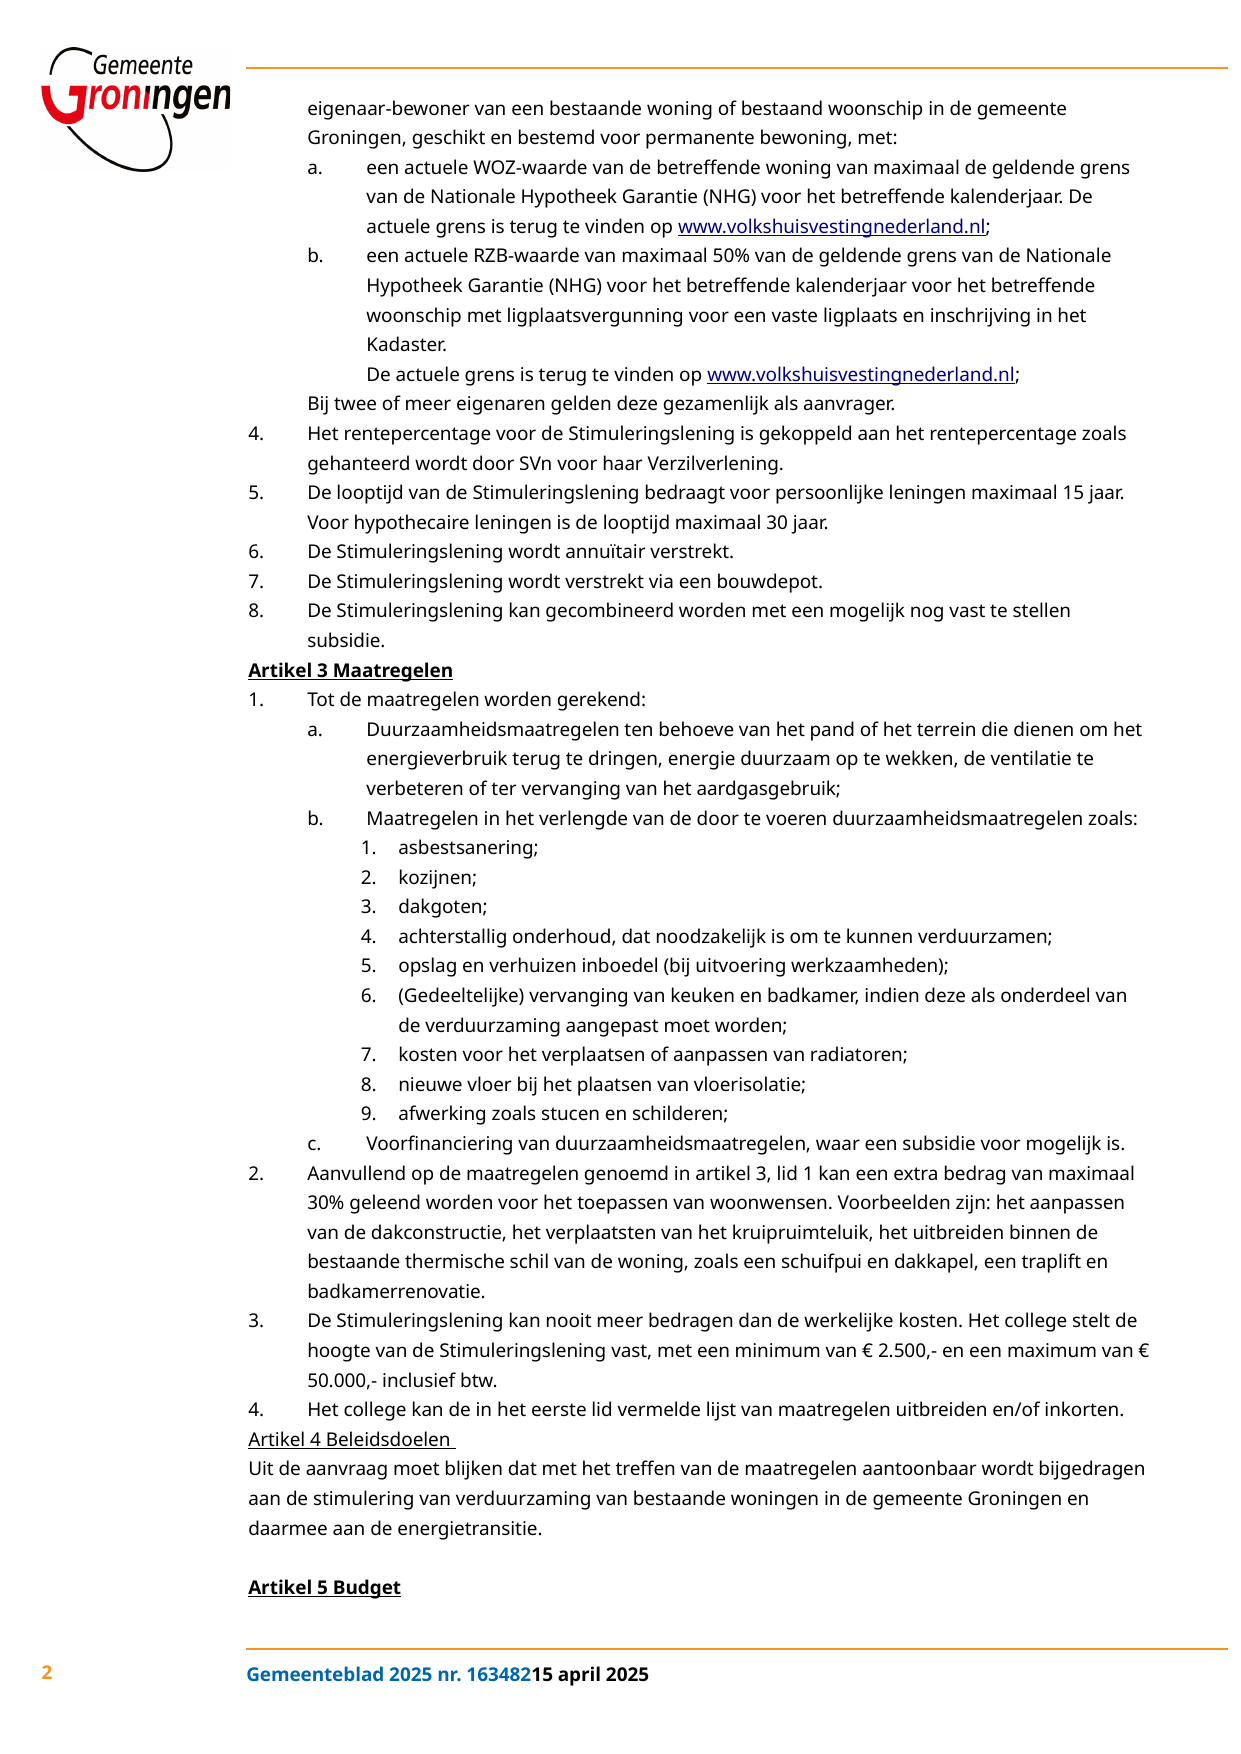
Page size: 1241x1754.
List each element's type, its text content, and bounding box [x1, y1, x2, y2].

list Voorfinanciering van duurzaamheidsmaatregelen, waar een subsidie voor mogelijk is. [307, 1130, 1152, 1156]
list nieuwe vloer bij het plaatsen van vloerisolatie; [361, 1071, 1152, 1097]
list (Gedeeltelijke) vervanging van keuken en badkamer, indien deze als onderdeel van de verduurzaming aangepast moet worden; [361, 982, 1152, 1038]
list De Stimuleringslening wordt verstrekt via een bouwdepot. [248, 568, 1152, 594]
list een actuele RZB-waarde van maximaal 50% van de geldende grens van de Nationale Hypotheek Garantie (NHG) voor het betreffende kalenderjaar voor het betreffende woonschip met ligplaatsvergunning voor een vaste ligplaats en inschrijving in het Kadaster. [307, 243, 1152, 357]
list opslag en verhuizen inboedel (bij uitvoering werkzaamheden); [361, 953, 1152, 978]
list Maatregelen in het verlengde van de door te voeren duurzaamheidsmaatregelen zoals: [307, 805, 1152, 831]
list kosten voor het verplaatsen of aanpassen van radiatoren; [361, 1041, 1152, 1067]
list kozijnen; [361, 864, 1152, 890]
list afwerking zoals stucen en schilderen; [361, 1101, 1152, 1126]
list een actuele WOZ-waarde van de betreffende woning van maximaal de geldende grens van de Nationale Hypotheek Garantie (NHG) voor het betreffende kalenderjaar. De actuele grens is terug te vinden op www.volkshuisvestingnederland.nl; [307, 154, 1152, 239]
list De looptijd van de Stimuleringslening bedraagt voor persoonlijke leningen maximaal 15 jaar. Voor hypothecaire leningen is de looptijd maximaal 30 jaar. [248, 479, 1152, 535]
list asbestsanering; [361, 834, 1152, 860]
text Uit de aanvraag moet blijken dat met het treffen van de maatregelen aantoonbaar wordt bijgedragen aan de stimulering van verduurzaming van bestaande woningen in de gemeente Groningen en daarmee aan de energietransitie. [248, 1456, 1152, 1541]
list Aanvullend op de maatregelen genoemd in artikel 3, lid 1 kan een extra bedrag van maximaal 30% geleend worden voor het toepassen van woonwensen. Voorbeelden zijn: het aanpassen van de dakconstructie, het verplaatsten van het kruipruimteluik, het uitbreiden binnen de bestaande thermische schil van de woning, zoals een schuifpui en dakkapel, een traplift en badkamerrenovatie. [248, 1160, 1152, 1304]
text Artikel 4 Beleidsdoelen [248, 1426, 1152, 1452]
list Het rentepercentage voor de Stimuleringslening is gekoppeld aan het rentepercentage zoals gehanteerd wordt door SVn voor haar Verzilverlening. [248, 420, 1152, 476]
list Duurzaamheidsmaatregelen ten behoeve van het pand of het terrein die dienen om het energieverbruik terug te dringen, energie duurzaam op te wekken, de ventilatie te verbeteren of ter vervanging van het aardgasgebruik; [307, 716, 1152, 801]
text Artikel 3 Maatregelen [248, 657, 1152, 683]
picture [41, 47, 231, 172]
text Artikel 5 Budget [248, 1574, 1152, 1600]
list De Stimuleringslening kan nooit meer bedragen dan de werkelijke kosten. Het college stelt de hoogte van de Stimuleringslening vast, met een minimum van € 2.500,- en een maximum van € 50.000,- inclusief btw. [248, 1308, 1152, 1393]
list achterstallig onderhoud, dat noodzakelijk is om te kunnen verduurzamen; [361, 923, 1152, 949]
list Tot de maatregelen worden gerekend: [248, 686, 1152, 712]
list eigenaar-bewoner van een bestaande woning of bestaand woonschip in de gemeente Groningen, geschikt en bestemd voor permanente bewoning, met: [248, 95, 1152, 150]
list De actuele grens is terug te vinden op www.volkshuisvestingnederland.nl; [307, 361, 1152, 387]
list Bij twee of meer eigenaren gelden deze gezamenlijk als aanvrager. [248, 391, 1152, 416]
list dakgoten; [361, 893, 1152, 919]
list De Stimuleringslening wordt annuïtair verstrekt. [248, 538, 1152, 564]
list Het college kan de in het eerste lid vermelde lijst van maatregelen uitbreiden en/of inkorten. [248, 1396, 1152, 1422]
list De Stimuleringslening kan gecombineerd worden met een mogelijk nog vast te stellen subsidie. [248, 598, 1152, 653]
